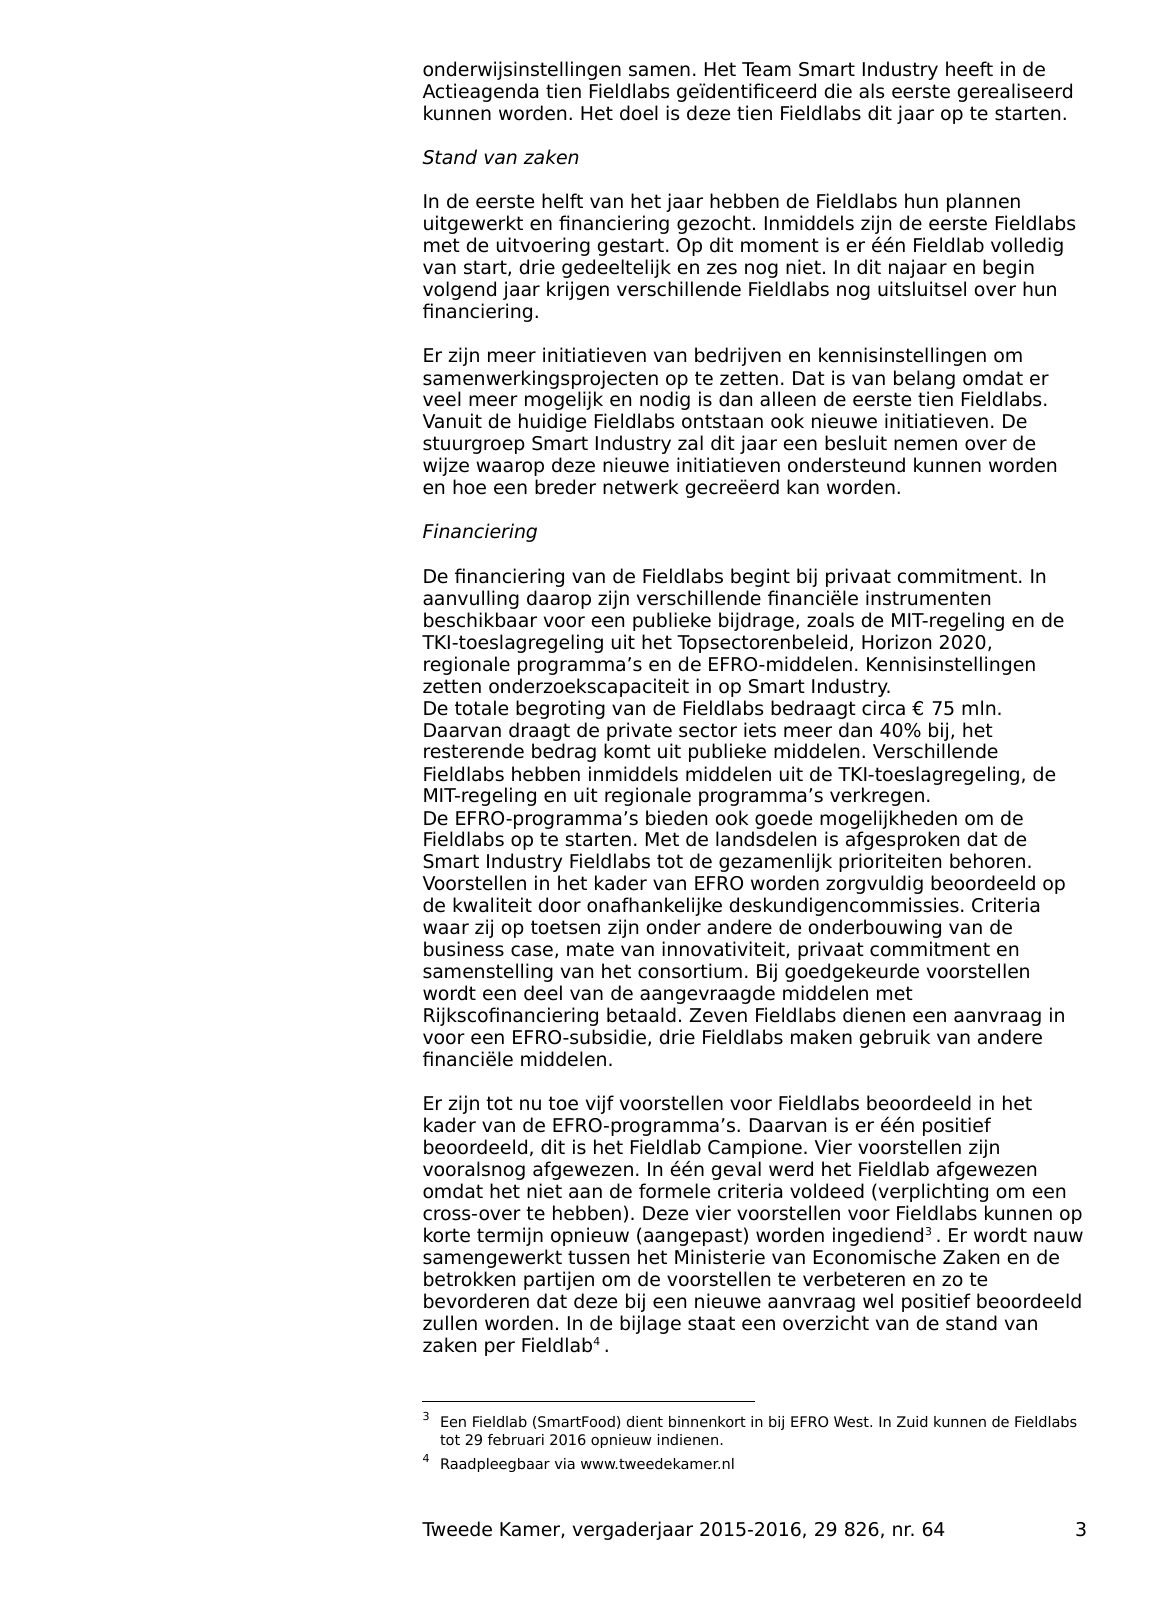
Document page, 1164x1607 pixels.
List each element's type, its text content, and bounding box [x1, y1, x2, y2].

text Er zijn meer initiatieven van bedrijven en kennisinstellingen om samenwerkingsprojecten op te zetten. Dat is van belang omdat er veel meer mogelijk en nodig is dan alleen de eerste tien Fieldlabs. Vanuit de huidige Fieldlabs ontstaan ook nieuwe initiatieven. De stuurgroep Smart Industry zal dit jaar een besluit nemen over de wijze waarop deze nieuwe initiatieven ondersteund kunnen worden en hoe een breder netwerk gecreëerd kan worden. [422, 345, 1087, 499]
text onderwijsinstellingen samen. Het Team Smart Industry heeft in de Actieagenda tien Fieldlabs geïdentificeerd die als eerste gerealiseerd kunnen worden. Het doel is deze tien Fieldlabs dit jaar op te starten. [422, 59, 1087, 125]
subtitle Financiering [422, 521, 1087, 543]
subtitle Stand van zaken [422, 147, 1087, 169]
text De financiering van de Fieldlabs begint bij privaat commitment. In aanvulling daarop zijn verschillende financiële instrumenten beschikbaar voor een publieke bijdrage, zoals de MIT-regeling en de TKI-toeslagregeling uit het Topsectorenbeleid, Horizon 2020, regionale programma’s en de EFRO-middelen. Kennisinstellingen zetten onderzoekscapaciteit in op Smart Industry. [422, 566, 1087, 697]
text Raadpleegbaar via www.tweedekamer.nl [422, 1452, 1087, 1474]
text De EFRO-programma’s bieden ook goede mogelijkheden om de Fieldlabs op te starten. Met de landsdelen is afgesproken dat de Smart Industry Fieldlabs tot de gezamenlijk prioriteiten behoren. Voorstellen in het kader van EFRO worden zorgvuldig beoordeeld op de kwaliteit door onafhankelijke deskundigencommissies. Criteria waar zij op toetsen zijn onder andere de onderbouwing van de business case, mate van innovativiteit, privaat commitment en samenstelling van het consortium. Bij goedgekeurde voorstellen wordt een deel van de aangevraagde middelen met Rijkscofinanciering betaald. Zeven Fieldlabs dienen een aanvraag in voor een EFRO-subsidie, drie Fieldlabs maken gebruik van andere financiële middelen. [422, 807, 1087, 1071]
text De totale begroting van de Fieldlabs bedraagt circa € 75 mln. Daarvan draagt de private sector iets meer dan 40% bij, het resterende bedrag komt uit publieke middelen. Verschillende Fieldlabs hebben inmiddels middelen uit de TKI-toeslagregeling, de MIT-regeling en uit regionale programma’s verkregen. [422, 697, 1087, 807]
text In de eerste helft van het jaar hebben de Fieldlabs hun plannen uitgewerkt en financiering gezocht. Inmiddels zijn de eerste Fieldlabs met de uitvoering gestart. Op dit moment is er één Fieldlab volledig van start, drie gedeeltelijk en zes nog niet. In dit najaar en begin volgend jaar krijgen verschillende Fieldlabs nog uitsluitsel over hun financiering. [422, 191, 1087, 323]
text Een Fieldlab (SmartFood) dient binnenkort in bij EFRO West. In Zuid kunnen de Fieldlabs tot 29 februari 2016 opnieuw indienen. [422, 1410, 1087, 1449]
text Er zijn tot nu toe vijf voorstellen voor Fieldlabs beoordeeld in het kader van de EFRO-programma’s. Daarvan is er één positief beoordeeld, dit is het Fieldlab Campione. Vier voorstellen zijn vooralsnog afgewezen. In één geval werd het Fieldlab afgewezen omdat het niet aan de formele criteria voldeed (verplichting om een cross-over te hebben). Deze vier voorstellen voor Fieldlabs kunnen op korte termijn opnieuw (aangepast) worden ingediend. Er wordt nauw samengewerkt tussen het Ministerie van Economische Zaken en de betrokken partijen om de voorstellen te verbeteren en zo te bevorderen dat deze bij een nieuwe aanvraag wel positief beoordeeld zullen worden. In de bijlage staat een overzicht van de stand van zaken per Fieldlab. [422, 1093, 1087, 1357]
